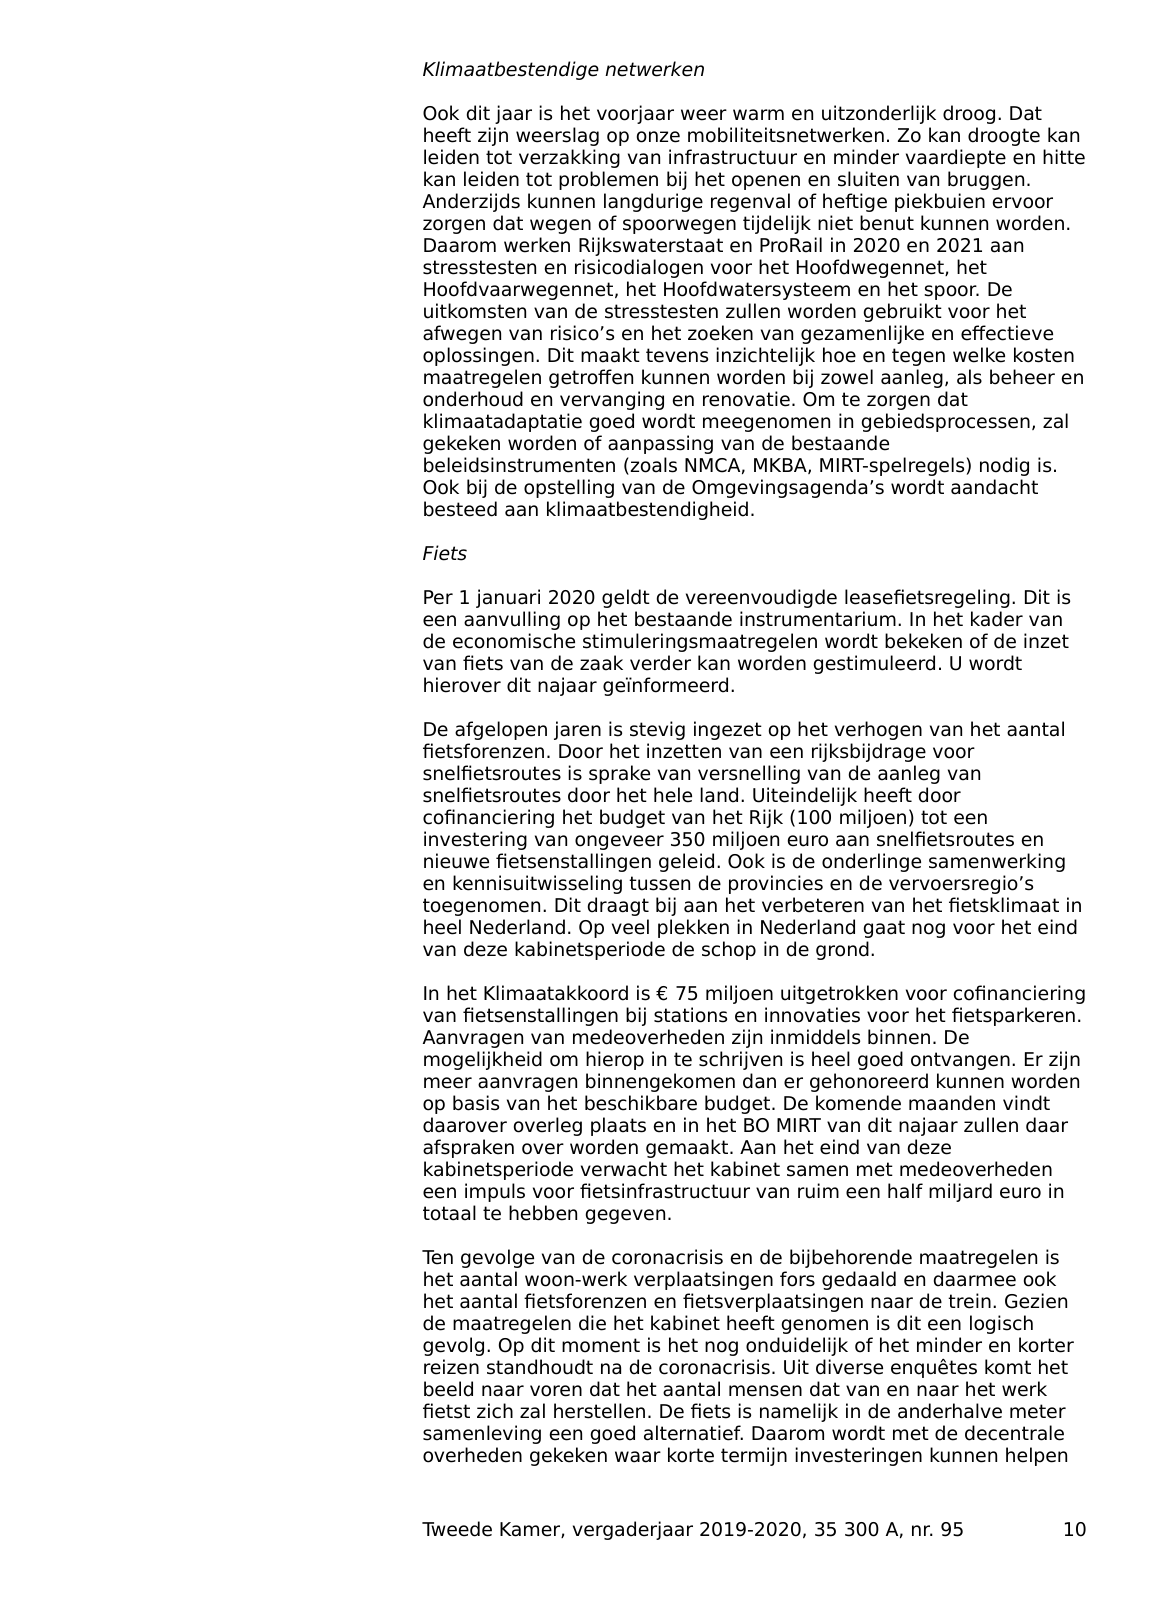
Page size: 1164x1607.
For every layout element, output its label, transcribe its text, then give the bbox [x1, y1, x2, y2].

subtitle Fiets [422, 543, 1087, 565]
text Ook dit jaar is het voorjaar weer warm en uitzonderlijk droog. Dat heeft zijn weerslag op onze mobiliteitsnetwerken. Zo kan droogte kan leiden tot verzakking van infrastructuur en minder vaardiepte en hitte kan leiden tot problemen bij het openen en sluiten van bruggen. Anderzijds kunnen langdurige regenval of heftige piekbuien ervoor zorgen dat wegen of spoorwegen tijdelijk niet benut kunnen worden. Daarom werken Rijkswaterstaat en ProRail in 2020 en 2021 aan stresstesten en risicodialogen voor het Hoofdwegennet, het Hoofdvaarwegennet, het Hoofdwatersysteem en het spoor. De uitkomsten van de stresstesten zullen worden gebruikt voor het afwegen van risico’s en het zoeken van gezamenlijke en effectieve oplossingen. Dit maakt tevens inzichtelijk hoe en tegen welke kosten maatregelen getroffen kunnen worden bij zowel aanleg, als beheer en onderhoud en vervanging en renovatie. Om te zorgen dat klimaatadaptatie goed wordt meegenomen in gebiedsprocessen, zal gekeken worden of aanpassing van de bestaande beleidsinstrumenten (zoals NMCA, MKBA, MIRT-spelregels) nodig is. Ook bij de opstelling van de Omgevingsagenda’s wordt aandacht besteed aan klimaatbestendigheid. [422, 103, 1087, 521]
text Per 1 januari 2020 geldt de vereenvoudigde leasefietsregeling. Dit is een aanvulling op het bestaande instrumentarium. In het kader van de economische stimuleringsmaatregelen wordt bekeken of de inzet van fiets van de zaak verder kan worden gestimuleerd. U wordt hierover dit najaar geïnformeerd. [422, 587, 1087, 697]
text In het Klimaatakkoord is € 75 miljoen uitgetrokken voor cofinanciering van fietsenstallingen bij stations en innovaties voor het fietsparkeren. Aanvragen van medeoverheden zijn inmiddels binnen. De mogelijkheid om hierop in te schrijven is heel goed ontvangen. Er zijn meer aanvragen binnengekomen dan er gehonoreerd kunnen worden op basis van het beschikbare budget. De komende maanden vindt daarover overleg plaats en in het BO MIRT van dit najaar zullen daar afspraken over worden gemaakt. Aan het eind van deze kabinetsperiode verwacht het kabinet samen met medeoverheden een impuls voor fietsinfrastructuur van ruim een half miljard euro in totaal te hebben gegeven. [422, 983, 1087, 1225]
text De afgelopen jaren is stevig ingezet op het verhogen van het aantal fietsforenzen. Door het inzetten van een rijksbijdrage voor snelfietsroutes is sprake van versnelling van de aanleg van snelfietsroutes door het hele land. Uiteindelijk heeft door cofinanciering het budget van het Rijk (100 miljoen) tot een investering van ongeveer 350 miljoen euro aan snelfietsroutes en nieuwe fietsenstallingen geleid. Ook is de onderlinge samenwerking en kennisuitwisseling tussen de provincies en de vervoersregio’s toegenomen. Dit draagt bij aan het verbeteren van het fietsklimaat in heel Nederland. Op veel plekken in Nederland gaat nog voor het eind van deze kabinetsperiode de schop in de grond. [422, 719, 1087, 961]
subtitle Klimaatbestendige netwerken [422, 59, 1087, 81]
text Ten gevolge van de coronacrisis en de bijbehorende maatregelen is het aantal woon-werk verplaatsingen fors gedaald en daarmee ook het aantal fietsforenzen en fietsverplaatsingen naar de trein. Gezien de maatregelen die het kabinet heeft genomen is dit een logisch gevolg. Op dit moment is het nog onduidelijk of het minder en korter reizen standhoudt na de coronacrisis. Uit diverse enquêtes komt het beeld naar voren dat het aantal mensen dat van en naar het werk fietst zich zal herstellen. De fiets is namelijk in de anderhalve meter samenleving een goed alternatief. Daarom wordt met de decentrale overheden gekeken waar korte termijn investeringen kunnen helpen [422, 1247, 1087, 1467]
